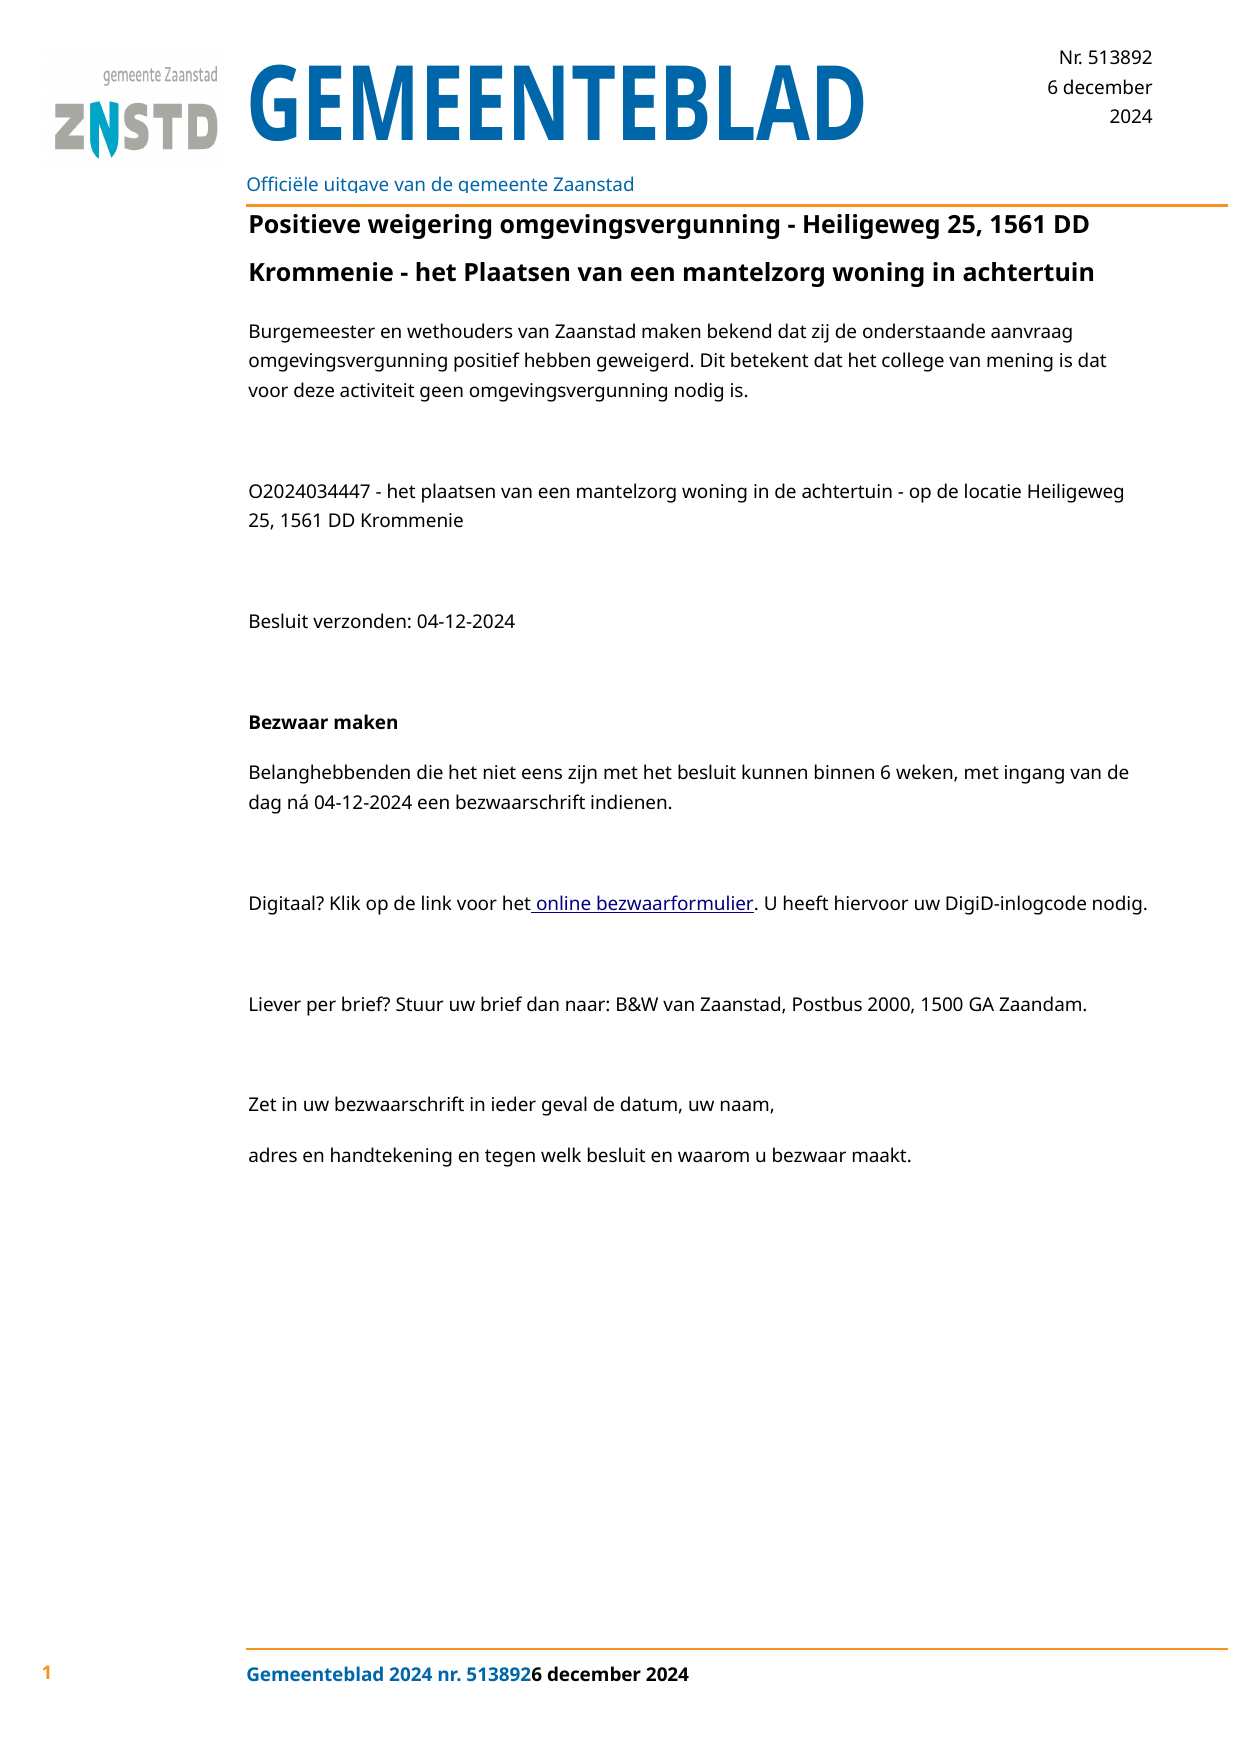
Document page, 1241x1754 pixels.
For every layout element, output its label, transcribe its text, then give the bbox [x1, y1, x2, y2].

text adres en handtekening en tegen welk besluit en waarom u bezwaar maakt. [248, 1142, 1152, 1168]
text Zet in uw bezwaarschrift in ieder geval de datum, uw naam, [248, 1092, 1152, 1117]
picture [41, 47, 231, 172]
text Belanghebbenden die het niet eens zijn met het besluit kunnen binnen 6 weken, met ingang van de dag ná 04-12-2024 een bezwaarschrift indienen. [248, 759, 1152, 815]
text Positieve weigering omgevingsvergunning - Heiligeweg 25, 1561 DD Krommenie - het Plaatsen van een mantelzorg woning in achtertuin [248, 207, 1152, 288]
text Bezwaar maken [248, 709, 1152, 735]
text O2024034447 - het plaatsen van een mantelzorg woning in de achtertuin - op de locatie Heiligeweg 25, 1561 DD Krommenie [248, 478, 1152, 533]
text Liever per brief? Stuur uw brief dan naar: B&W van Zaanstad, Postbus 2000, 1500 GA Zaandam. [248, 991, 1152, 1017]
text Digitaal? Klik op de link voor het online bezwaarformulier. U heeft hiervoor uw DigiD-inlogcode nodig. [248, 890, 1152, 916]
text Burgemeester en wethouders van Zaanstad maken bekend dat zij de onderstaande aanvraag omgevingsvergunning positief hebben geweigerd. Dit betekent dat het college van mening is dat voor deze activiteit geen omgevingsvergunning nodig is. [248, 318, 1152, 403]
text Besluit verzonden: 04-12-2024 [248, 608, 1152, 634]
